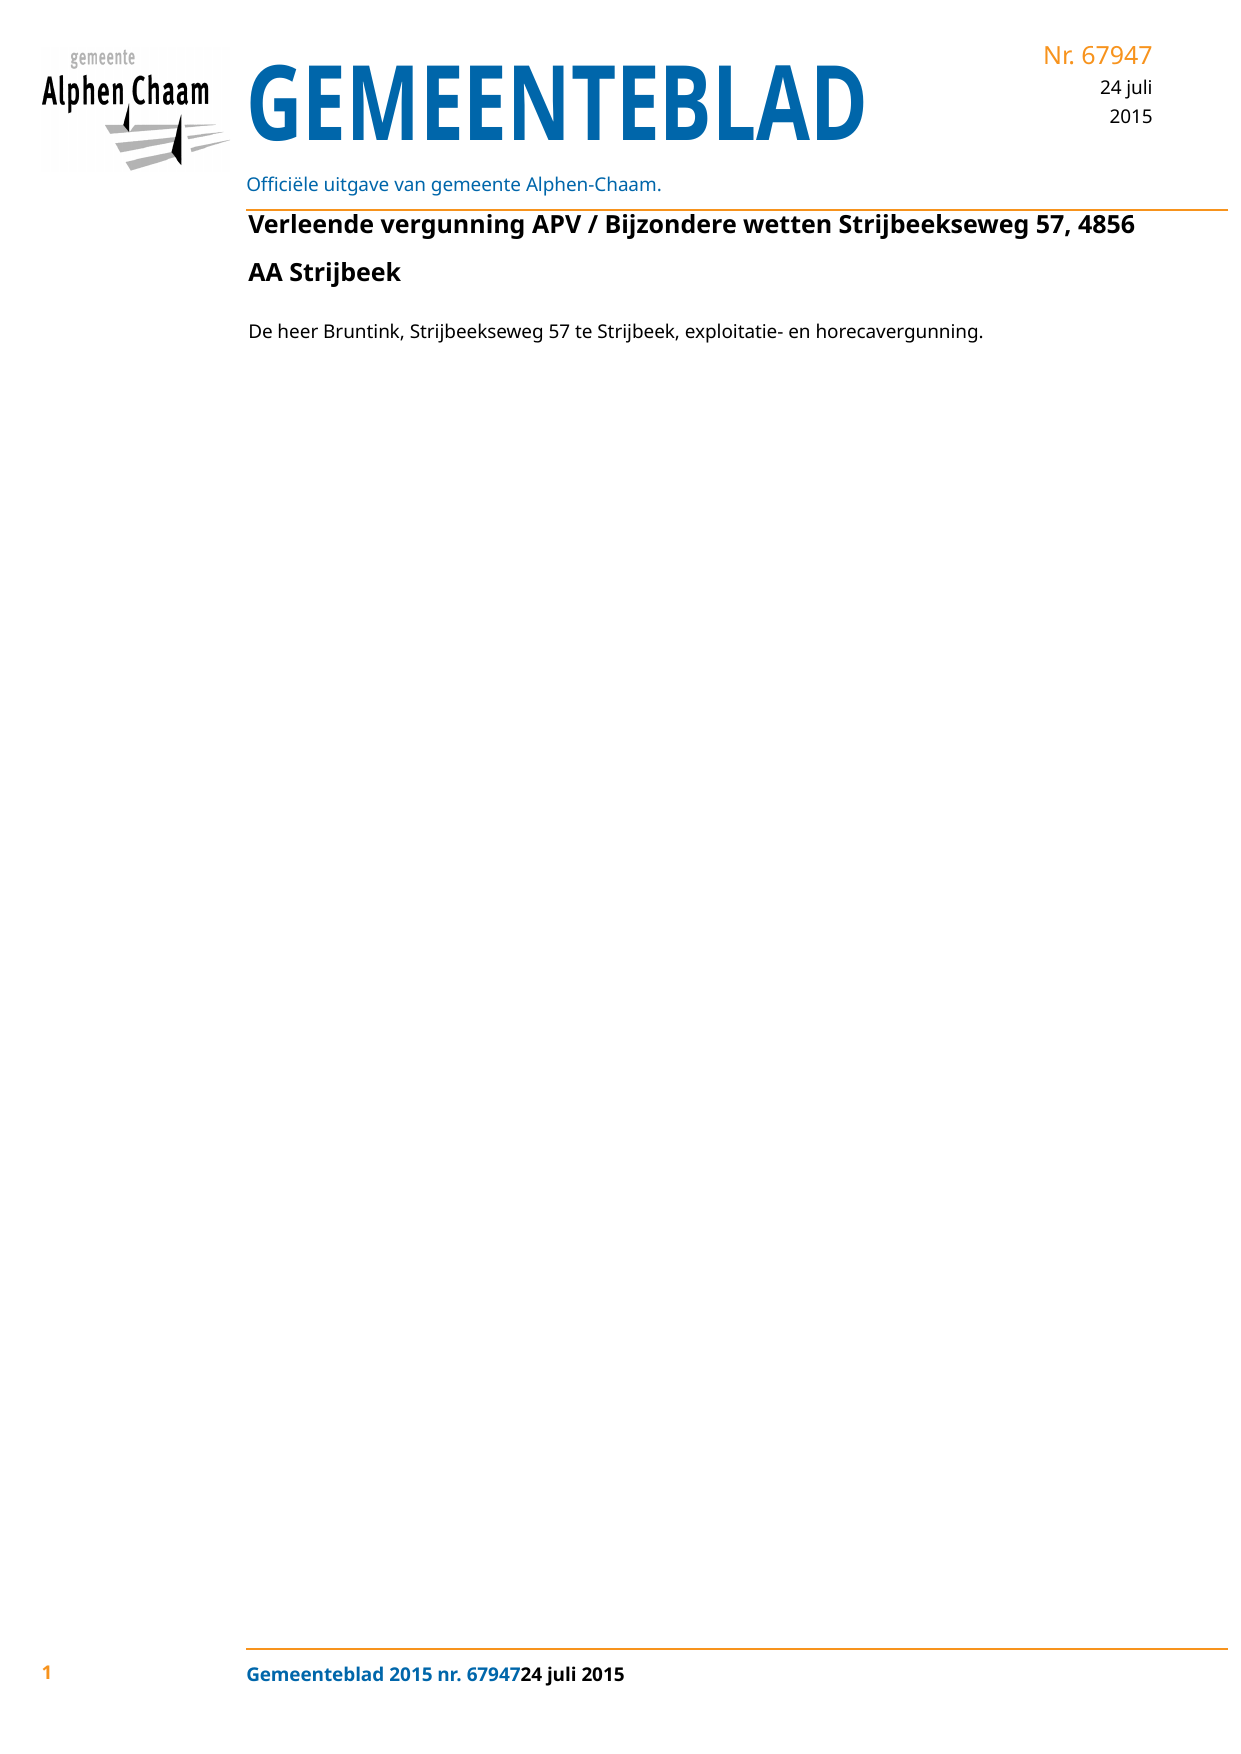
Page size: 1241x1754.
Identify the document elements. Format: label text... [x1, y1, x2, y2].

text Verleende vergunning APV / Bijzondere wetten Strijbeekseweg 57, 4856 AA Strijbeek [248, 211, 1152, 288]
text De heer Bruntink, Strijbeekseweg 57 te Strijbeek, exploitatie- en horecavergunning. [248, 318, 1152, 344]
picture [41, 47, 231, 172]
